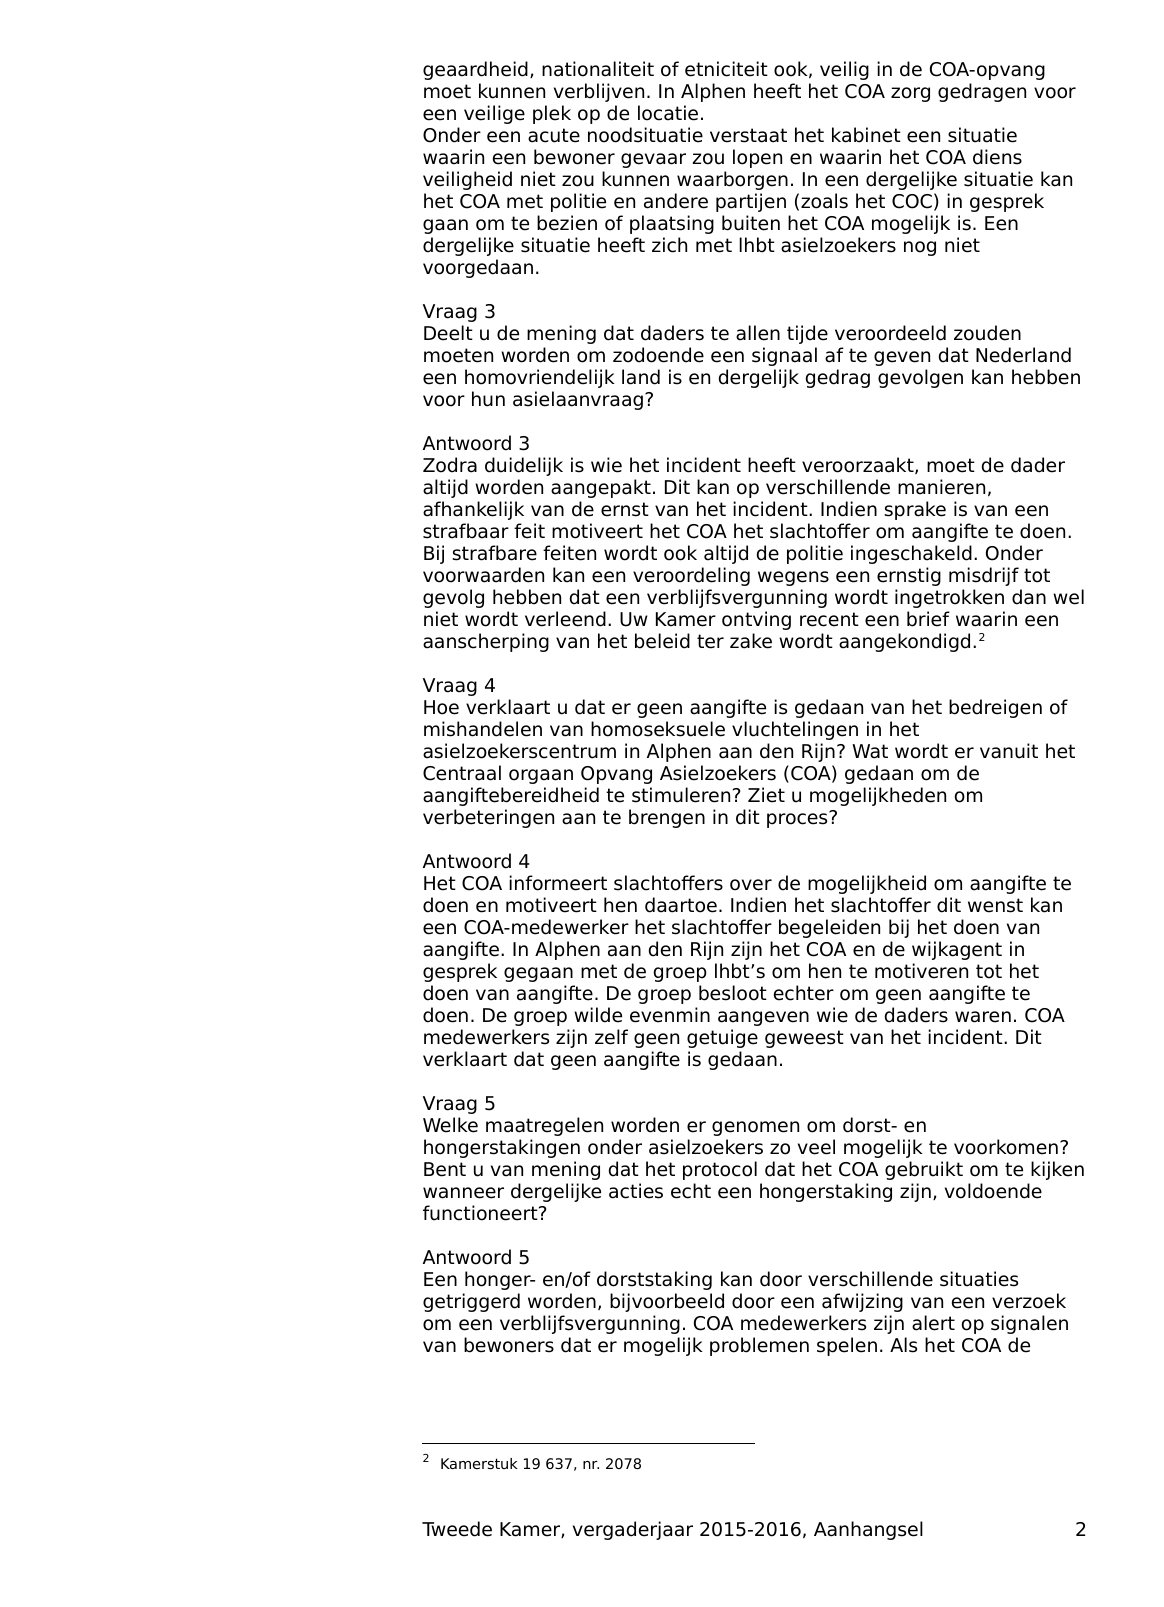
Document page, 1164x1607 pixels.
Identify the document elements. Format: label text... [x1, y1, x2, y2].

text Antwoord 4 [422, 851, 1087, 873]
text Welke maatregelen worden er genomen om dorst- en hongerstakingen onder asielzoekers zo veel mogelijk te voorkomen? Bent u van mening dat het protocol dat het COA gebruikt om te kijken wanneer dergelijke acties echt een hongerstaking zijn, voldoende functioneert? [422, 1115, 1087, 1225]
text Onder een acute noodsituatie verstaat het kabinet een situatie waarin een bewoner gevaar zou lopen en waarin het COA diens veiligheid niet zou kunnen waarborgen. In een dergelijke situatie kan het COA met politie en andere partijen (zoals het COC) in gesprek gaan om te bezien of plaatsing buiten het COA mogelijk is. Een dergelijke situatie heeft zich met lhbt asielzoekers nog niet voorgedaan. [422, 125, 1087, 279]
text Vraag 4 [422, 675, 1087, 697]
text Vraag 5 [422, 1093, 1087, 1115]
text geaardheid, nationaliteit of etniciteit ook, veilig in de COA-opvang moet kunnen verblijven. In Alphen heeft het COA zorg gedragen voor een veilige plek op de locatie. [422, 59, 1087, 125]
text Kamerstuk 19 637, nr. 2078 [422, 1452, 1087, 1474]
text Vraag 3 [422, 301, 1087, 323]
text Deelt u de mening dat daders te allen tijde veroordeeld zouden moeten worden om zodoende een signaal af te geven dat Nederland een homovriendelijk land is en dergelijk gedrag gevolgen kan hebben voor hun asielaanvraag? [422, 323, 1087, 411]
text Antwoord 3 [422, 433, 1087, 455]
text Het COA informeert slachtoffers over de mogelijkheid om aangifte te doen en motiveert hen daartoe. Indien het slachtoffer dit wenst kan een COA-medewerker het slachtoffer begeleiden bij het doen van aangifte. In Alphen aan den Rijn zijn het COA en de wijkagent in gesprek gegaan met de groep lhbt’s om hen te motiveren tot het doen van aangifte. De groep besloot echter om geen aangifte te doen. De groep wilde evenmin aangeven wie de daders waren. COA medewerkers zijn zelf geen getuige geweest van het incident. Dit verklaart dat geen aangifte is gedaan. [422, 873, 1087, 1071]
text Hoe verklaart u dat er geen aangifte is gedaan van het bedreigen of mishandelen van homoseksuele vluchtelingen in het asielzoekerscentrum in Alphen aan den Rijn? Wat wordt er vanuit het Centraal orgaan Opvang Asielzoekers (COA) gedaan om de aangiftebereidheid te stimuleren? Ziet u mogelijkheden om verbeteringen aan te brengen in dit proces? [422, 697, 1087, 829]
text Antwoord 5 [422, 1247, 1087, 1269]
text Een honger- en/of dorststaking kan door verschillende situaties getriggerd worden, bijvoorbeeld door een afwijzing van een verzoek om een verblijfsvergunning. COA medewerkers zijn alert op signalen van bewoners dat er mogelijk problemen spelen. Als het COA de [422, 1269, 1087, 1357]
text Zodra duidelijk is wie het incident heeft veroorzaakt, moet de dader altijd worden aangepakt. Dit kan op verschillende manieren, afhankelijk van de ernst van het incident. Indien sprake is van een strafbaar feit motiveert het COA het slachtoffer om aangifte te doen. Bij strafbare feiten wordt ook altijd de politie ingeschakeld. Onder voorwaarden kan een veroordeling wegens een ernstig misdrijf tot gevolg hebben dat een verblijfsvergunning wordt ingetrokken dan wel niet wordt verleend. Uw Kamer ontving recent een brief waarin een aanscherping van het beleid ter zake wordt aangekondigd. [422, 455, 1087, 653]
